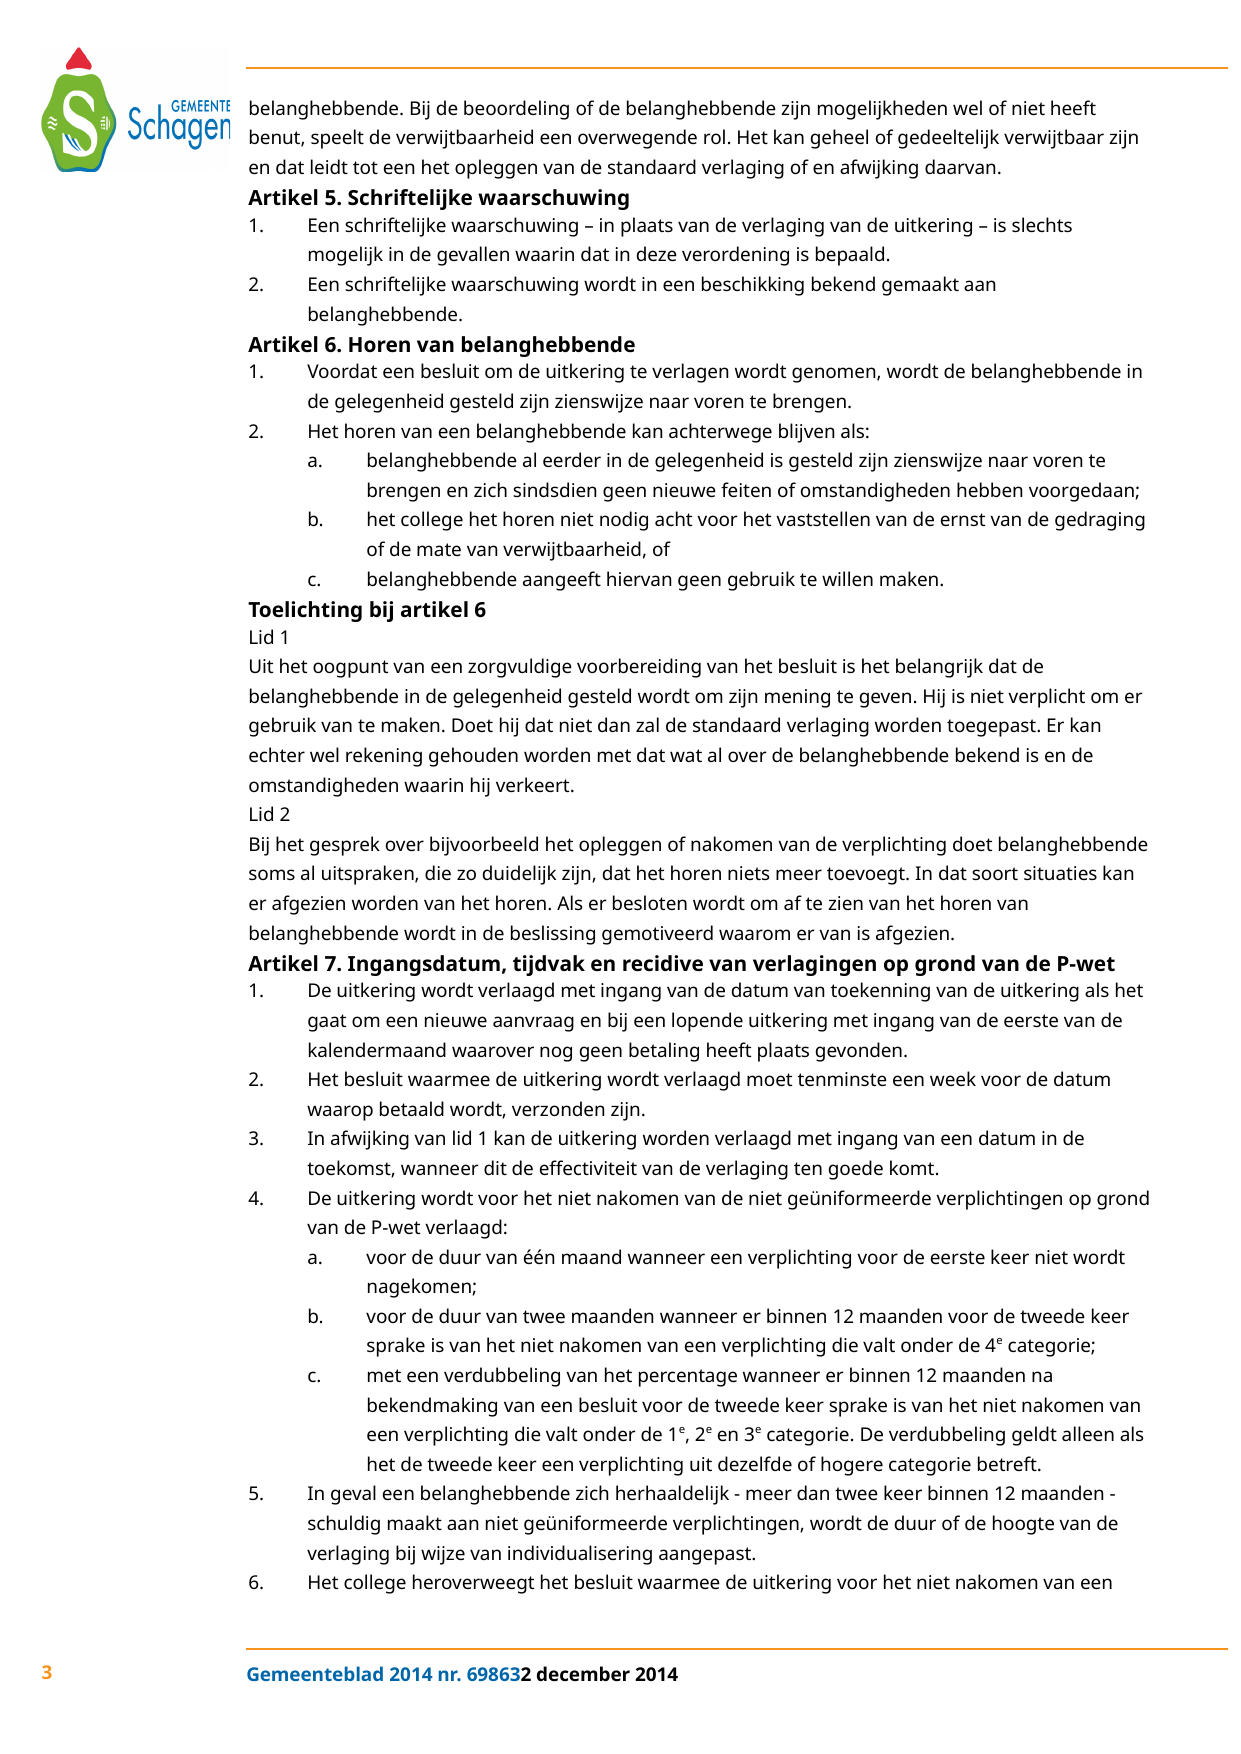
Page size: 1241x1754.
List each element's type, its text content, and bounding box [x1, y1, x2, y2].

list Een schriftelijke waarschuwing wordt in een beschikking bekend gemaakt aan belanghebbende. [248, 271, 1152, 326]
text belanghebbende. Bij de beoordeling of de belanghebbende zijn mogelijkheden wel of niet heeft benut, speelt de verwijtbaarheid een overwegende rol. Het kan geheel of gedeeltelijk verwijtbaar zijn en dat leidt tot een het opleggen van de standaard verlaging of en afwijking daarvan. [248, 95, 1152, 180]
text Bij het gesprek over bijvoorbeeld het opleggen of nakomen van de verplichting doet belanghebbende soms al uitspraken, die zo duidelijk zijn, dat het horen niets meer toevoegt. In dat soort situaties kan er afgezien worden van het horen. Als er besloten wordt om af te zien van het horen van belanghebbende wordt in de beslissing gemotiveerd waarom er van is afgezien. [248, 831, 1152, 945]
list met een verdubbeling van het percentage wanneer er binnen 12 maanden na bekendmaking van een besluit voor de tweede keer sprake is van het niet nakomen van een verplichting die valt onder de 1e, 2e en 3e categorie. De verdubbeling geldt alleen als het de tweede keer een verplichting uit dezelfde of hogere categorie betreft. [307, 1362, 1152, 1477]
list belanghebbende aangeeft hiervan geen gebruik te willen maken. [307, 566, 1152, 592]
list Het horen van een belanghebbende kan achterwege blijven als: [248, 418, 1152, 444]
list Een schriftelijke waarschuwing – in plaats van de verlaging van de uitkering – is slechts mogelijk in de gevallen waarin dat in deze verordening is bepaald. [248, 212, 1152, 267]
list In afwijking van lid 1 kan de uitkering worden verlaagd met ingang van een datum in de toekomst, wanneer dit de effectiviteit van de verlaging ten goede komt. [248, 1126, 1152, 1181]
text Toelichting bij artikel 6 [248, 595, 1152, 624]
list voor de duur van één maand wanneer een verplichting voor de eerste keer niet wordt nagekomen; [307, 1244, 1152, 1299]
text Artikel 5. Schriftelijke waarschuwing [248, 183, 1152, 212]
list In geval een belanghebbende zich herhaaldelijk - meer dan twee keer binnen 12 maanden - schuldig maakt aan niet geüniformeerde verplichtingen, wordt de duur of de hoogte van de verlaging bij wijze van individualisering aangepast. [248, 1481, 1152, 1566]
list het college het horen niet nodig acht voor het vaststellen van de ernst van de gedraging of de mate van verwijtbaarheid, of [307, 507, 1152, 562]
list Voordat een besluit om de uitkering te verlagen wordt genomen, wordt de belanghebbende in de gelegenheid gesteld zijn zienswijze naar voren te brengen. [248, 359, 1152, 414]
text Uit het oogpunt van een zorgvuldige voorbereiding van het besluit is het belangrijk dat de belanghebbende in de gelegenheid gesteld wordt om zijn mening te geven. Hij is niet verplicht om er gebruik van te maken. Doet hij dat niet dan zal de standaard verlaging worden toegepast. Er kan echter wel rekening gehouden worden met dat wat al over de belanghebbende bekend is en de omstandigheden waarin hij verkeert. [248, 653, 1152, 797]
picture [41, 47, 231, 172]
text Artikel 7. Ingangsdatum, tijdvak en recidive van verlagingen op grond van de P-wet [248, 949, 1152, 978]
list De uitkering wordt voor het niet nakomen van de niet geüniformeerde verplichtingen op grond van de P-wet verlaagd: [248, 1185, 1152, 1240]
text Artikel 6. Horen van belanghebbende [248, 330, 1152, 359]
text Lid 2 [248, 801, 1152, 827]
text Lid 1 [248, 624, 1152, 649]
list voor de duur van twee maanden wanneer er binnen 12 maanden voor de tweede keer sprake is van het niet nakomen van een verplichting die valt onder de 4e categorie; [307, 1303, 1152, 1358]
list De uitkering wordt verlaagd met ingang van de datum van toekenning van de uitkering als het gaat om een nieuwe aanvraag en bij een lopende uitkering met ingang van de eerste van de kalendermaand waarover nog geen betaling heeft plaats gevonden. [248, 978, 1152, 1063]
list belanghebbende al eerder in de gelegenheid is gesteld zijn zienswijze naar voren te brengen en zich sindsdien geen nieuwe feiten of omstandigheden hebben voorgedaan; [307, 447, 1152, 503]
list Het besluit waarmee de uitkering wordt verlaagd moet tenminste een week voor de datum waarop betaald wordt, verzonden zijn. [248, 1066, 1152, 1122]
list Het college heroverweegt het besluit waarmee de uitkering voor het niet nakomen van een [248, 1569, 1152, 1595]
